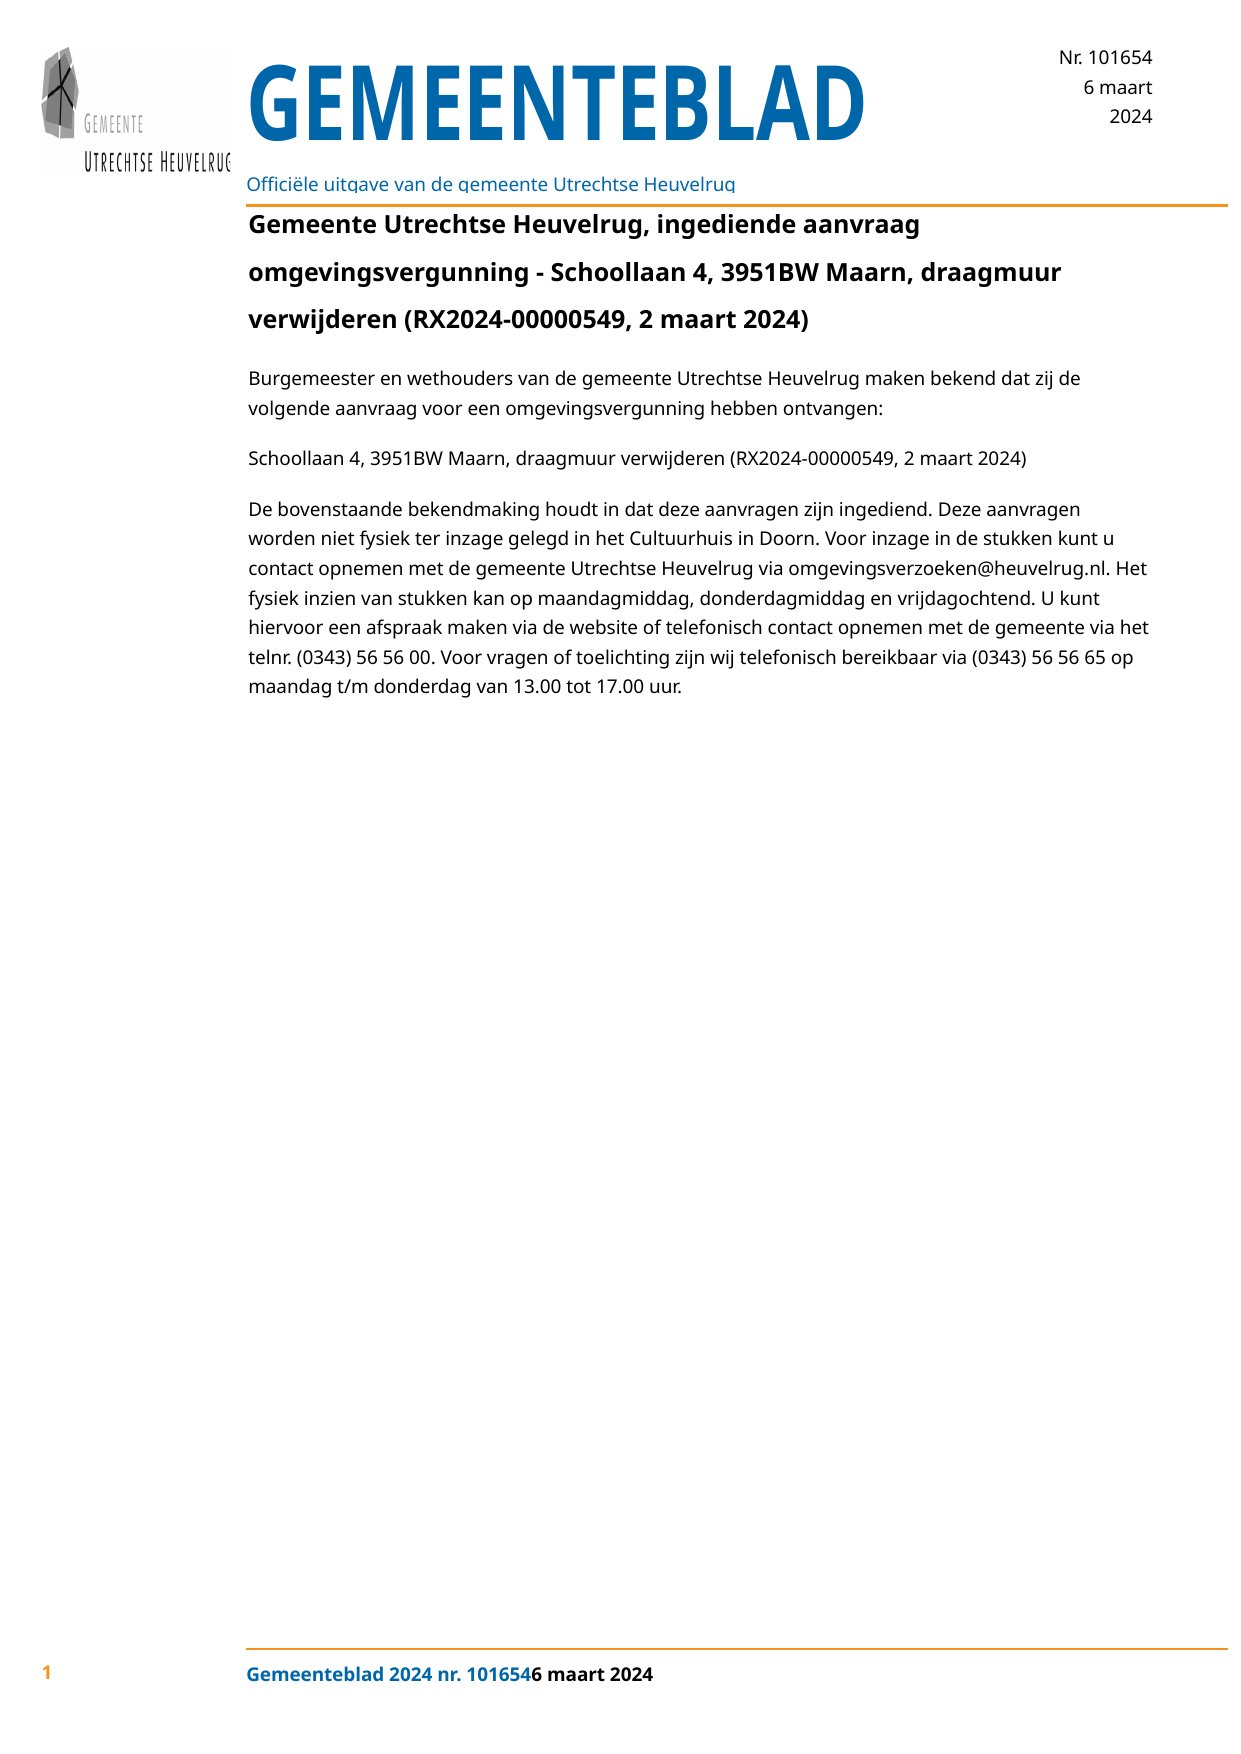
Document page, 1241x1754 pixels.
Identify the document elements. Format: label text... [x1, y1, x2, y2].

text Schoollaan 4, 3951BW Maarn, draagmuur verwijderen (RX2024-00000549, 2 maart 2024) [248, 446, 1152, 471]
text Burgemeester en wethouders van de gemeente Utrechtse Heuvelrug maken bekend dat zij de volgende aanvraag voor een omgevingsvergunning hebben ontvangen: [248, 366, 1152, 421]
picture [41, 47, 231, 172]
text De bovenstaande bekendmaking houdt in dat deze aanvragen zijn ingediend. Deze aanvragen worden niet fysiek ter inzage gelegd in het Cultuurhuis in Doorn. Voor inzage in de stukken kunt u contact opnemen met de gemeente Utrechtse Heuvelrug via omgevingsverzoeken@heuvelrug.nl. Het fysiek inzien van stukken kan op maandagmiddag, donderdagmiddag en vrijdagochtend. U kunt hiervoor een afspraak maken via de website of telefonisch contact opnemen met de gemeente via het telnr. (0343) 56 56 00. Voor vragen of toelichting zijn wij telefonisch bereikbaar via (0343) 56 56 65 op maandag t/m donderdag van 13.00 tot 17.00 uur. [248, 496, 1152, 699]
text Gemeente Utrechtse Heuvelrug, ingediende aanvraag omgevingsvergunning - Schoollaan 4, 3951BW Maarn, draagmuur verwijderen (RX2024-00000549, 2 maart 2024) [248, 207, 1152, 336]
